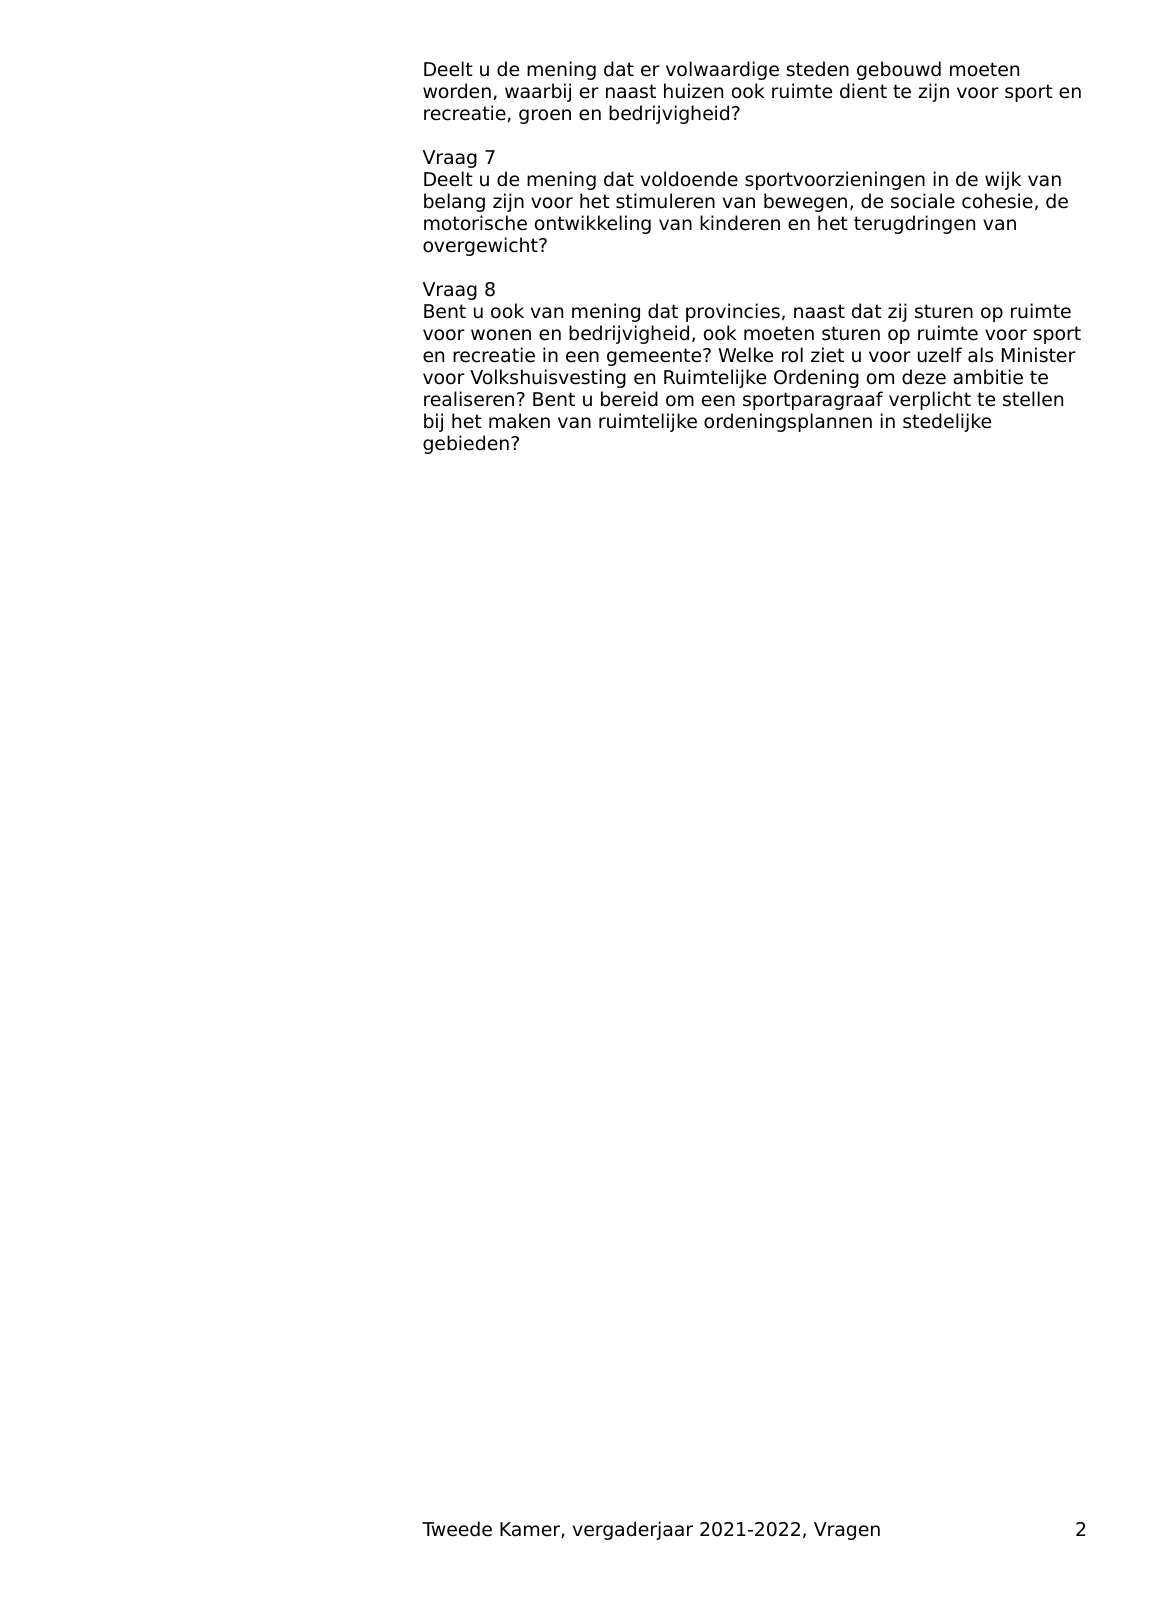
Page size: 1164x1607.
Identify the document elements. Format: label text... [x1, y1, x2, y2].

text Vraag 7 [422, 147, 1087, 169]
text Deelt u de mening dat voldoende sportvoorzieningen in de wijk van belang zijn voor het stimuleren van bewegen, de sociale cohesie, de motorische ontwikkeling van kinderen en het terugdringen van overgewicht? [422, 169, 1087, 257]
text Deelt u de mening dat er volwaardige steden gebouwd moeten worden, waarbij er naast huizen ook ruimte dient te zijn voor sport en recreatie, groen en bedrijvigheid? [422, 59, 1087, 125]
text Bent u ook van mening dat provincies, naast dat zij sturen op ruimte voor wonen en bedrijvigheid, ook moeten sturen op ruimte voor sport en recreatie in een gemeente? Welke rol ziet u voor uzelf als Minister voor Volkshuisvesting en Ruimtelijke Ordening om deze ambitie te realiseren? Bent u bereid om een sportparagraaf verplicht te stellen bij het maken van ruimtelijke ordeningsplannen in stedelijke gebieden? [422, 301, 1087, 455]
text Vraag 8 [422, 279, 1087, 301]
